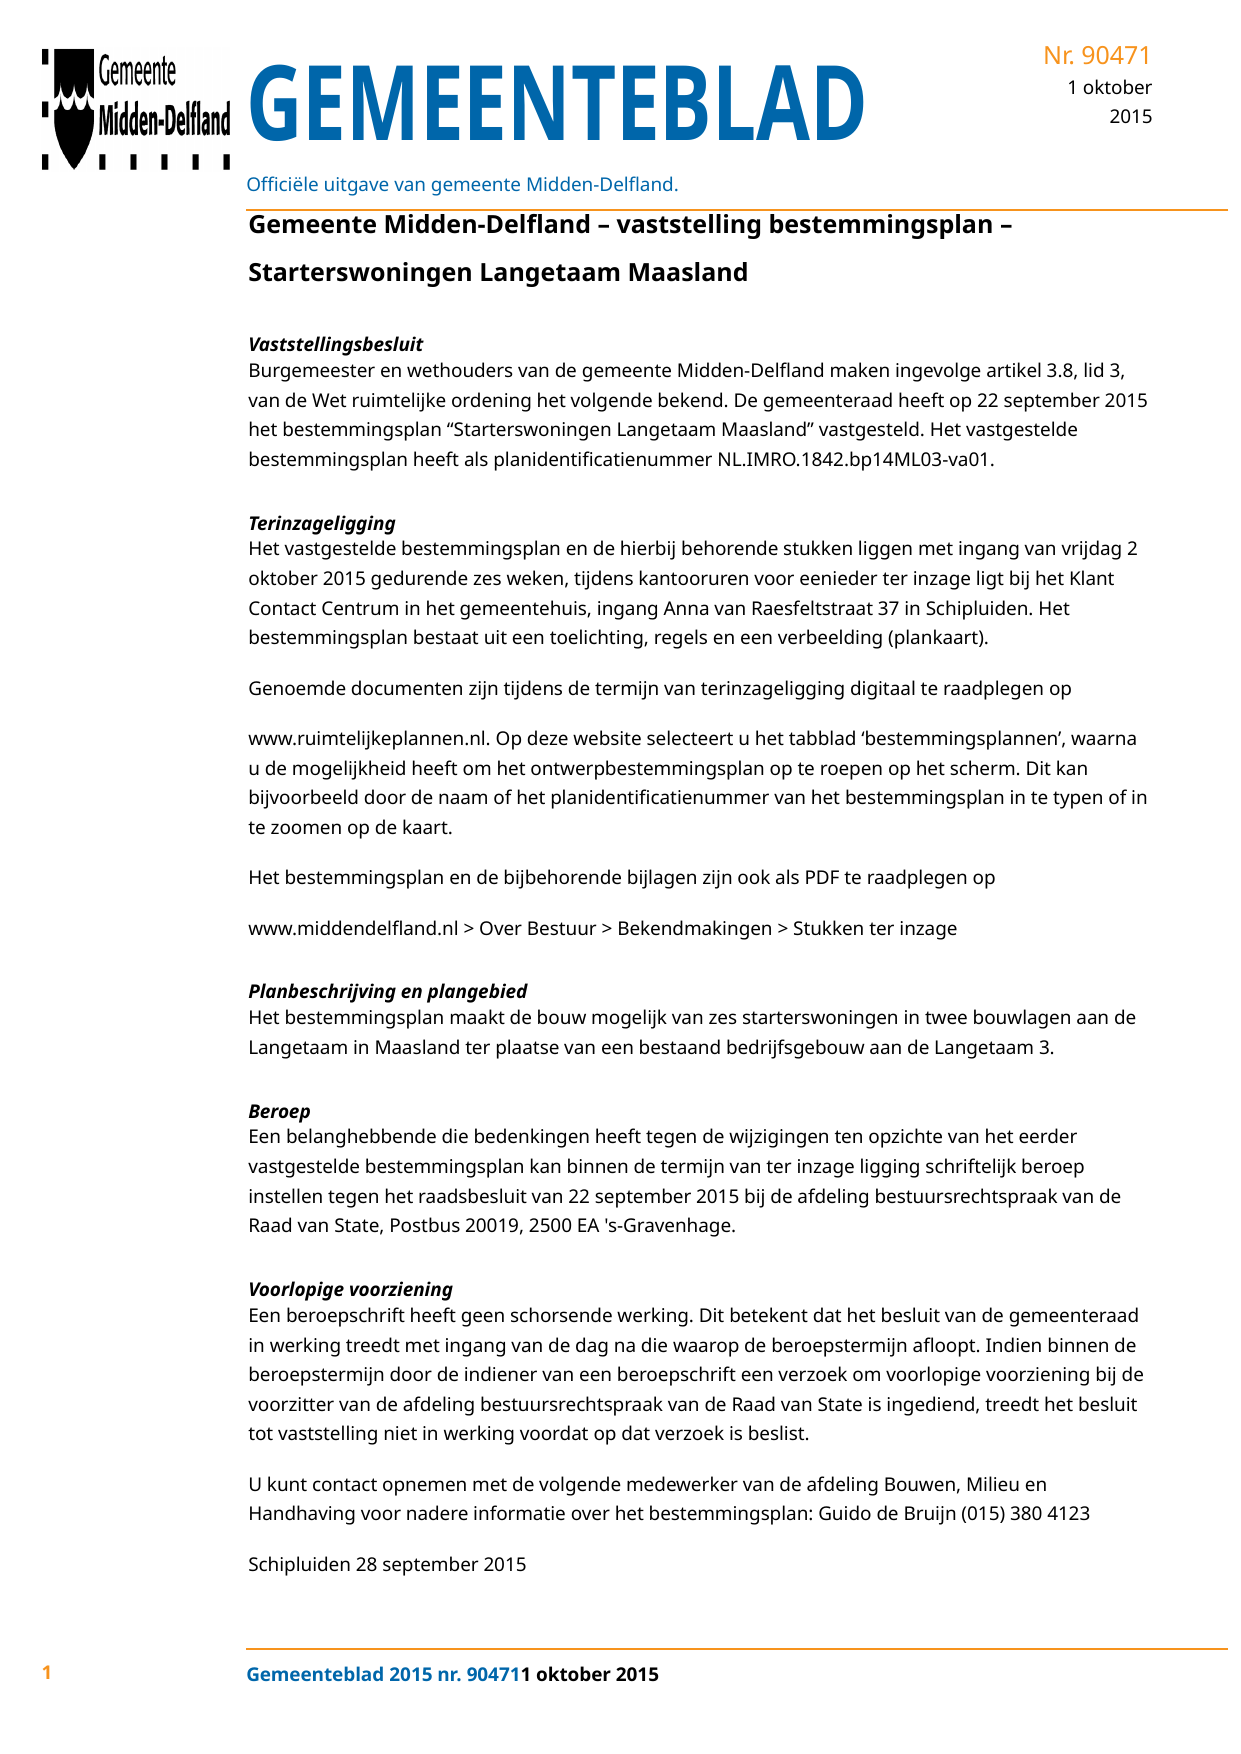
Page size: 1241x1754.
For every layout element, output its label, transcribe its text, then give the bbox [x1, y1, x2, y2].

text Gemeente Midden-Delfland – vaststelling bestemmingsplan – Starterswoningen Langetaam Maasland [248, 211, 1152, 288]
text Het bestemmingsplan en de bijbehorende bijlagen zijn ook als PDF te raadplegen op [248, 864, 1152, 890]
text Planbeschrijving en plangebied [248, 979, 1152, 1004]
text Vaststellingsbesluit [248, 331, 1152, 357]
text www.ruimtelijkeplannen.nl. Op deze website selecteert u het tabblad ‘bestemmingsplannen’, waarna u de mogelijkheid heeft om het ontwerpbestemmingsplan op te roepen op het scherm. Dit kan bijvoorbeeld door de naam of het planidentificatienummer van het bestemmingsplan in te typen of in te zoomen op de kaart. [248, 725, 1152, 840]
text Burgemeester en wethouders van de gemeente Midden-Delfland maken ingevolge artikel 3.8, lid 3, van de Wet ruimtelijke ordening het volgende bekend. De gemeenteraad heeft op 22 september 2015 het bestemmingsplan “Starterswoningen Langetaam Maasland” vastgesteld. Het vastgestelde bestemmingsplan heeft als planidentificatienummer NL.IMRO.1842.bp14ML03-va01. [248, 357, 1152, 472]
text Een beroepschrift heeft geen schorsende werking. Dit betekent dat het besluit van de gemeenteraad in werking treedt met ingang van de dag na die waarop de beroepstermijn afloopt. Indien binnen de beroepstermijn door de indiener van een beroepschrift een verzoek om voorlopige voorziening bij de voorzitter van de afdeling bestuursrechtspraak van de Raad van State is ingediend, treedt het besluit tot vaststelling niet in werking voordat op dat verzoek is beslist. [248, 1302, 1152, 1446]
text Beroep [248, 1098, 1152, 1124]
text Een belanghebbende die bedenkingen heeft tegen de wijzigingen ten opzichte van het eerder vastgestelde bestemmingsplan kan binnen de termijn van ter inzage ligging schriftelijk beroep instellen tegen het raadsbesluit van 22 september 2015 bij de afdeling bestuursrechtspraak van de Raad van State, Postbus 20019, 2500 EA 's-Gravenhage. [248, 1124, 1152, 1238]
text Het vastgestelde bestemmingsplan en de hierbij behorende stukken liggen met ingang van vrijdag 2 oktober 2015 gedurende zes weken, tijdens kantooruren voor eenieder ter inzage ligt bij het Klant Contact Centrum in het gemeentehuis, ingang Anna van Raesfeltstraat 37 in Schipluiden. Het bestemmingsplan bestaat uit een toelichting, regels en een verbeelding (plankaart). [248, 536, 1152, 650]
text Het bestemmingsplan maakt de bouw mogelijk van zes starterswoningen in twee bouwlagen aan de Langetaam in Maasland ter plaatse van een bestaand bedrijfsgebouw aan de Langetaam 3. [248, 1004, 1152, 1060]
text Schipluiden 28 september 2015 [248, 1551, 1152, 1577]
text www.middendelfland.nl > Over Bestuur > Bekendmakingen > Stukken ter inzage [248, 915, 1152, 941]
text Voorlopige voorziening [248, 1276, 1152, 1302]
text Genoemde documenten zijn tijdens de termijn van terinzageligging digitaal te raadplegen op [248, 675, 1152, 701]
picture [41, 47, 231, 172]
text U kunt contact opnemen met de volgende medewerker van de afdeling Bouwen, Milieu en Handhaving voor nadere informatie over het bestemmingsplan: Guido de Bruijn (015) 380 4123 [248, 1471, 1152, 1526]
text Terinzageligging [248, 510, 1152, 536]
